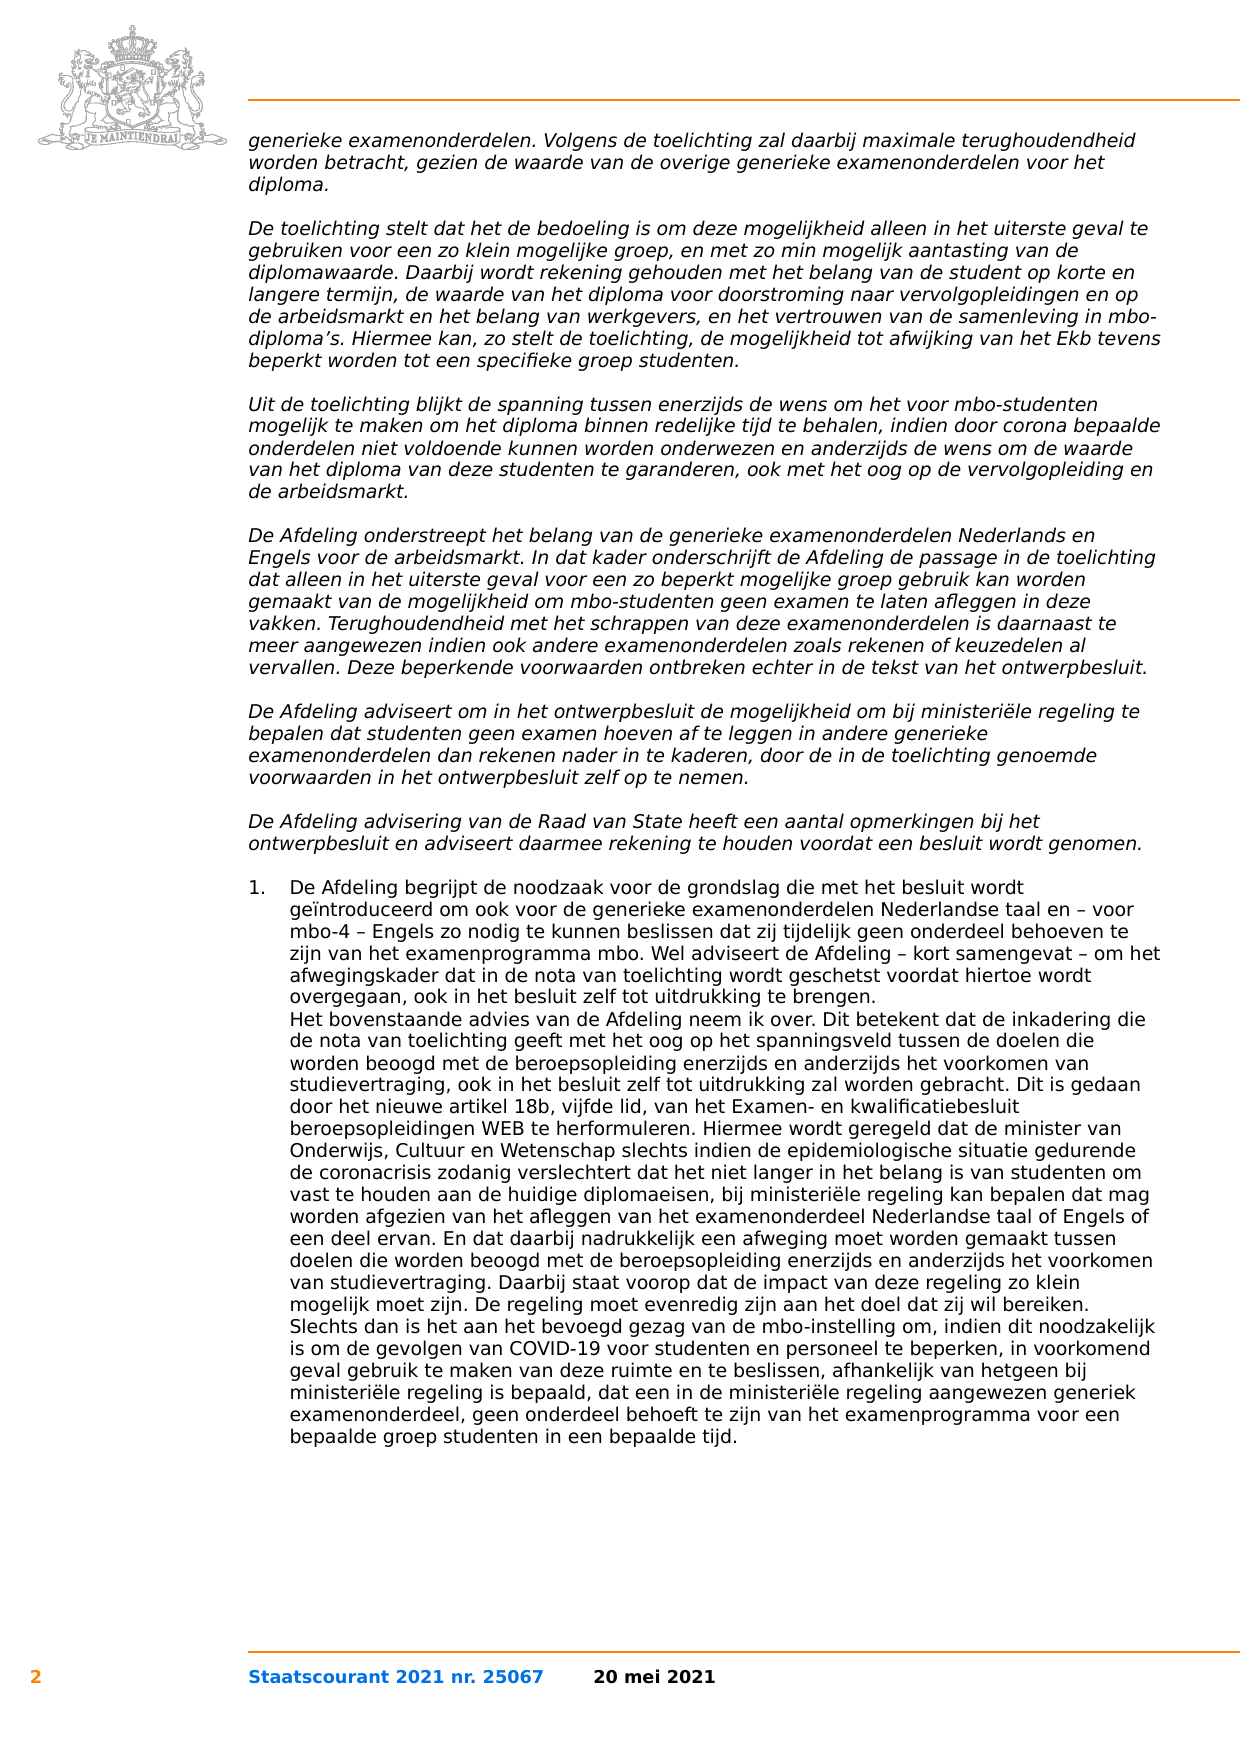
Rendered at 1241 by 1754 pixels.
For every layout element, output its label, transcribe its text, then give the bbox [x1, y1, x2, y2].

text Uit de toelichting blijkt de spanning tussen enerzijds de wens om het voor mbo-studenten mogelijk te maken om het diploma binnen redelijke tijd te behalen, indien door corona bepaalde onderdelen niet voldoende kunnen worden onderwezen en anderzijds de wens om de waarde van het diploma van deze studenten te garanderen, ook met het oog op de vervolgopleiding en de arbeidsmarkt. [248, 393, 1163, 503]
text 1. De Afdeling begrijpt de noodzaak voor de grondslag die met het besluit wordt geïntroduceerd om ook voor de generieke examenonderdelen Nederlandse taal en – voor mbo-4 – Engels zo nodig te kunnen beslissen dat zij tijdelijk geen onderdeel behoeven te zijn van het examenprogramma mbo. Wel adviseert de Afdeling – kort samengevat – om het afwegingskader dat in de nota van toelichting wordt geschetst voordat hiertoe wordt overgegaan, ook in het besluit zelf tot uitdrukking te brengen. [248, 877, 1163, 1008]
text De Afdeling advisering van de Raad van State heeft een aantal opmerkingen bij het ontwerpbesluit en adviseert daarmee rekening te houden voordat een besluit wordt genomen. [248, 811, 1163, 855]
picture [38, 25, 227, 150]
text De Afdeling adviseert om in het ontwerpbesluit de mogelijkheid om bij ministeriële regeling te bepalen dat studenten geen examen hoeven af te leggen in andere generieke examenonderdelen dan rekenen nader in te kaderen, door de in de toelichting genoemde voorwaarden in het ontwerpbesluit zelf op te nemen. [248, 701, 1163, 789]
text Het bovenstaande advies van de Afdeling neem ik over. Dit betekent dat de inkadering die de nota van toelichting geeft met het oog op het spanningsveld tussen de doelen die worden beoogd met de beroepsopleiding enerzijds en anderzijds het voorkomen van studievertraging, ook in het besluit zelf tot uitdrukking zal worden gebracht. Dit is gedaan door het nieuwe artikel 18b, vijfde lid, van het Examen- en kwalificatiebesluit beroepsopleidingen WEB te herformuleren. Hiermee wordt geregeld dat de minister van Onderwijs, Cultuur en Wetenschap slechts indien de epidemiologische situatie gedurende de coronacrisis zodanig verslechtert dat het niet langer in het belang is van studenten om vast te houden aan de huidige diplomaeisen, bij ministeriële regeling kan bepalen dat mag worden afgezien van het afleggen van het examenonderdeel Nederlandse taal of Engels of een deel ervan. En dat daarbij nadrukkelijk een afweging moet worden gemaakt tussen doelen die worden beoogd met de beroepsopleiding enerzijds en anderzijds het voorkomen van studievertraging. Daarbij staat voorop dat de impact van deze regeling zo klein mogelijk moet zijn. De regeling moet evenredig zijn aan het doel dat zij wil bereiken. Slechts dan is het aan het bevoegd gezag van de mbo-instelling om, indien dit noodzakelijk is om de gevolgen van COVID-19 voor studenten en personeel te beperken, in voorkomend geval gebruik te maken van deze ruimte en te beslissen, afhankelijk van hetgeen bij ministeriële regeling is bepaald, dat een in de ministeriële regeling aangewezen generiek examenonderdeel, geen onderdeel behoeft te zijn van het examenprogramma voor een bepaalde groep studenten in een bepaalde tijd. [289, 1008, 1163, 1448]
text generieke examenonderdelen. Volgens de toelichting zal daarbij maximale terughoudendheid worden betracht, gezien de waarde van de overige generieke examenonderdelen voor het diploma. [248, 130, 1163, 196]
text De Afdeling onderstreept het belang van de generieke examenonderdelen Nederlands en Engels voor de arbeidsmarkt. In dat kader onderschrijft de Afdeling de passage in de toelichting dat alleen in het uiterste geval voor een zo beperkt mogelijke groep gebruik kan worden gemaakt van de mogelijkheid om mbo-studenten geen examen te laten afleggen in deze vakken. Terughoudendheid met het schrappen van deze examenonderdelen is daarnaast te meer aangewezen indien ook andere examenonderdelen zoals rekenen of keuzedelen al vervallen. Deze beperkende voorwaarden ontbreken echter in de tekst van het ontwerpbesluit. [248, 525, 1163, 679]
text De toelichting stelt dat het de bedoeling is om deze mogelijkheid alleen in het uiterste geval te gebruiken voor een zo klein mogelijke groep, en met zo min mogelijk aantasting van de diplomawaarde. Daarbij wordt rekening gehouden met het belang van de student op korte en langere termijn, de waarde van het diploma voor doorstroming naar vervolgopleidingen en op de arbeidsmarkt en het belang van werkgevers, en het vertrouwen van de samenleving in mbo-diploma’s. Hiermee kan, zo stelt de toelichting, de mogelijkheid tot afwijking van het Ekb tevens beperkt worden tot een specifieke groep studenten. [248, 218, 1163, 372]
